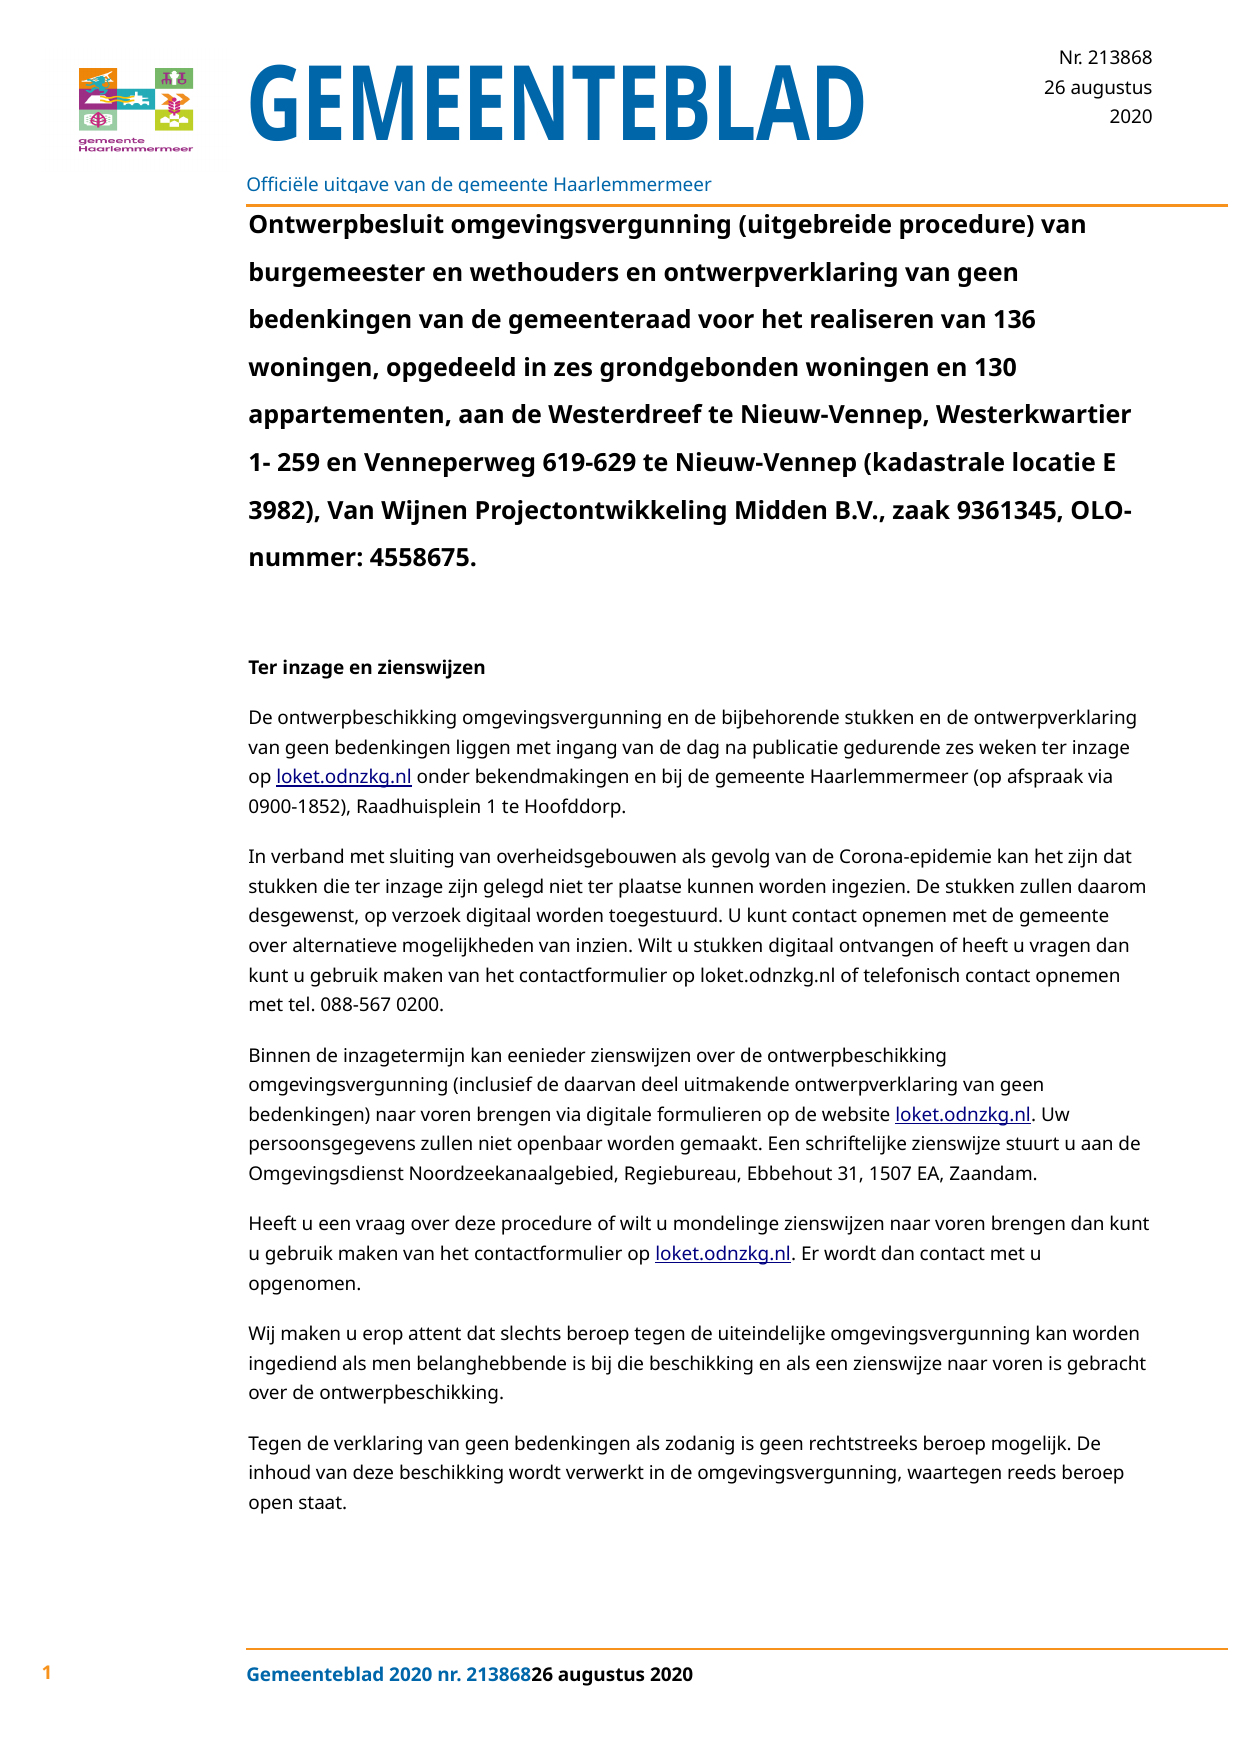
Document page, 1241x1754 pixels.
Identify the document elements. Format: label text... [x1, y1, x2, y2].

picture [41, 47, 231, 172]
text In verband met sluiting van overheidsgebouwen als gevolg van de Corona-epidemie kan het zijn dat stukken die ter inzage zijn gelegd niet ter plaatse kunnen worden ingezien. De stukken zullen daarom desgewenst, op verzoek digitaal worden toegestuurd. U kunt contact opnemen met de gemeente over alternatieve mogelijkheden van inzien. Wilt u stukken digitaal ontvangen of heeft u vragen dan kunt u gebruik maken van het contactformulier op loket.odnzkg.nl of telefonisch contact opnemen met tel. 088-567 0200. [248, 843, 1152, 1017]
text Ontwerpbesluit omgevingsvergunning (uitgebreide procedure) van burgemeester en wethouders en ontwerpverklaring van geen bedenkingen van de gemeenteraad voor het realiseren van 136 woningen, opgedeeld in zes grondgebonden woningen en 130 appartementen, aan de Westerdreef te Nieuw-Vennep, Westerkwartier 1- 259 en Venneperweg 619-629 te Nieuw-Vennep (kadastrale locatie E 3982), Van Wijnen Projectontwikkeling Midden B.V., zaak 9361345, OLO-nummer: 4558675. [248, 207, 1152, 574]
text De ontwerpbeschikking omgevingsvergunning en de bijbehorende stukken en de ontwerpverklaring van geen bedenkingen liggen met ingang van de dag na publicatie gedurende zes weken ter inzage op loket.odnzkg.nl onder bekendmakingen en bij de gemeente Haarlemmermeer (op afspraak via 0900-1852), Raadhuisplein 1 te Hoofddorp. [248, 704, 1152, 819]
text Ter inzage en zienswijzen [248, 654, 1152, 680]
text Binnen de inzagetermijn kan eenieder zienswijzen over de ontwerpbeschikking omgevingsvergunning (inclusief de daarvan deel uitmakende ontwerpverklaring van geen bedenkingen) naar voren brengen via digitale formulieren op de website loket.odnzkg.nl. Uw persoonsgegevens zullen niet openbaar worden gemaakt. Een schriftelijke zienswijze stuurt u aan de Omgevingsdienst Noordzeekanaalgebied, Regiebureau, Ebbehout 31, 1507 EA, Zaandam. [248, 1042, 1152, 1186]
text Tegen de verklaring van geen bedenkingen als zodanig is geen rechtstreeks beroep mogelijk. De inhoud van deze beschikking wordt verwerkt in de omgevingsvergunning, waartegen reeds beroep open staat. [248, 1430, 1152, 1515]
text Wij maken u erop attent dat slechts beroep tegen de uiteindelijke omgevingsvergunning kan worden ingediend als men belanghebbende is bij die beschikking en als een zienswijze naar voren is gebracht over de ontwerpbeschikking. [248, 1320, 1152, 1405]
text Heeft u een vraag over deze procedure of wilt u mondelinge zienswijzen naar voren brengen dan kunt u gebruik maken van het contactformulier op loket.odnzkg.nl. Er wordt dan contact met u opgenomen. [248, 1211, 1152, 1296]
